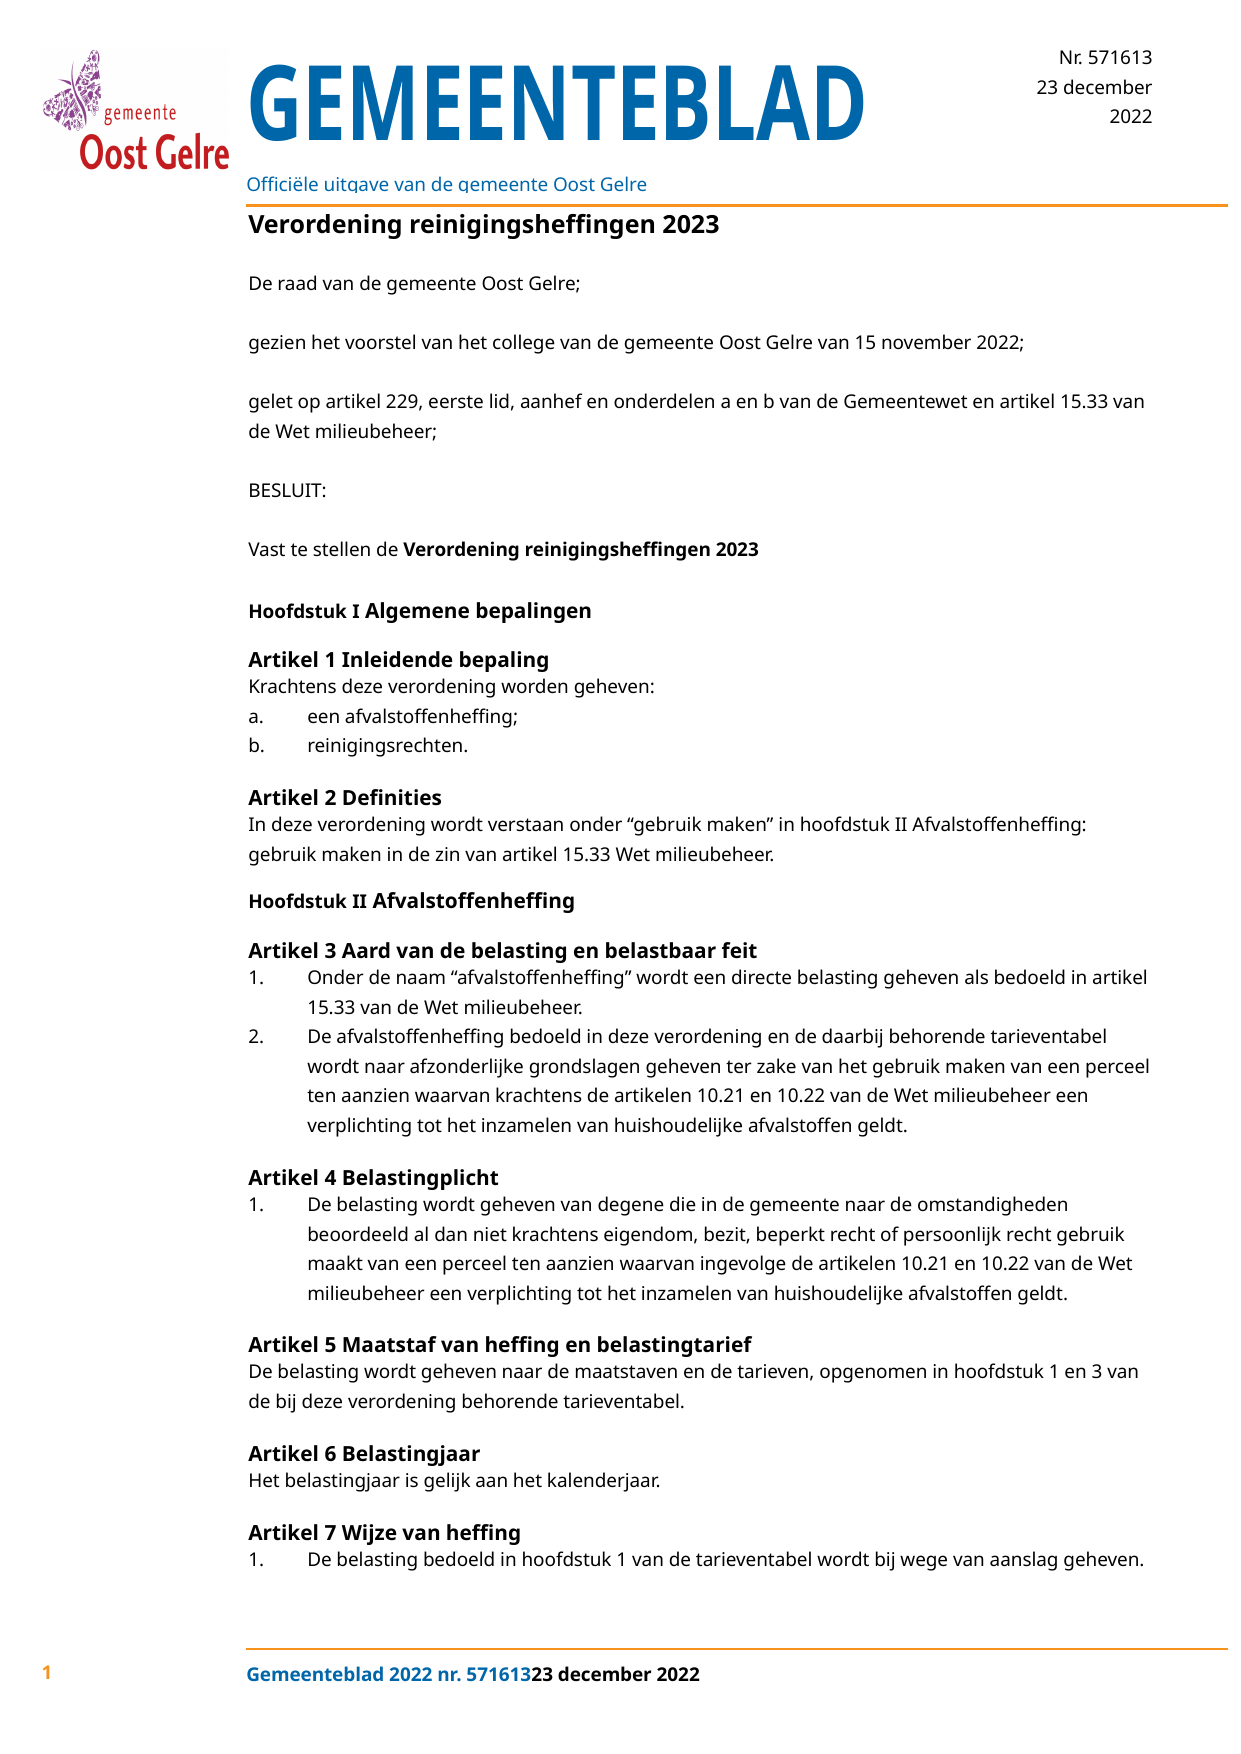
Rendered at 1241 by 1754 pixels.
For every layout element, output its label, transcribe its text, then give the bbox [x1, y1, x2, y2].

list een afvalstoffenheffing; [248, 703, 1152, 729]
list De afvalstoffenheffing bedoeld in deze verordening en de daarbij behorende tarieventabel wordt naar afzonderlijke grondslagen geheven ter zake van het gebruik maken van een perceel ten aanzien waarvan krachtens de artikelen 10.21 en 10.22 van de Wet milieubeheer een verplichting tot het inzamelen van huishoudelijke afvalstoffen geldt. [248, 1023, 1152, 1138]
text Vast te stellen de Verordening reinigingsheffingen 2023 [248, 537, 1152, 562]
list Onder de naam “afvalstoffenheffing” wordt een directe belasting geheven als bedoeld in artikel 15.33 van de Wet milieubeheer. [248, 964, 1152, 1020]
text gelet op artikel 229, eerste lid, aanhef en onderdelen a en b van de Gemeentewet en artikel 15.33 van de Wet milieubeheer; [248, 389, 1152, 444]
text Hoofdstuk I Algemene bepalingen [248, 596, 1152, 624]
text Artikel 4 Belastingplicht [248, 1163, 1152, 1191]
text Artikel 2 Definities [248, 783, 1152, 811]
text Hoofdstuk II Afvalstoffenheffing [248, 887, 1152, 915]
text Het belastingjaar is gelijk aan het kalenderjaar. [248, 1467, 1152, 1493]
text De raad van de gemeente Oost Gelre; [248, 270, 1152, 296]
list De belasting wordt geheven van degene die in de gemeente naar de omstandigheden beoordeeld al dan niet krachtens eigendom, bezit, beperkt recht of persoonlijk recht gebruik maakt van een perceel ten aanzien waarvan ingevolge de artikelen 10.21 en 10.22 van de Wet milieubeheer een verplichting tot het inzamelen van huishoudelijke afvalstoffen geldt. [248, 1191, 1152, 1306]
picture [41, 47, 231, 172]
text Artikel 3 Aard van de belasting en belastbaar feit [248, 936, 1152, 964]
text BESLUIT: [248, 477, 1152, 503]
text gezien het voorstel van het college van de gemeente Oost Gelre van 15 november 2022; [248, 329, 1152, 355]
text Artikel 1 Inleidende bepaling [248, 645, 1152, 673]
text In deze verordening wordt verstaan onder “gebruik maken” in hoofdstuk II Afvalstoffenheffing: gebruik maken in de zin van artikel 15.33 Wet milieubeheer. [248, 811, 1152, 867]
text De belasting wordt geheven naar de maatstaven en de tarieven, opgenomen in hoofdstuk 1 en 3 van de bij deze verordening behorende tarieventabel. [248, 1359, 1152, 1414]
list reinigingsrechten. [248, 733, 1152, 758]
text Krachtens deze verordening worden geheven: [248, 673, 1152, 699]
text Verordening reinigingsheffingen 2023 [248, 207, 1152, 241]
text Artikel 7 Wijze van heffing [248, 1518, 1152, 1546]
text Artikel 6 Belastingjaar [248, 1439, 1152, 1467]
list De belasting bedoeld in hoofdstuk 1 van de tarieventabel wordt bij wege van aanslag geheven. [248, 1546, 1152, 1572]
text Artikel 5 Maatstaf van heffing en belastingtarief [248, 1330, 1152, 1359]
